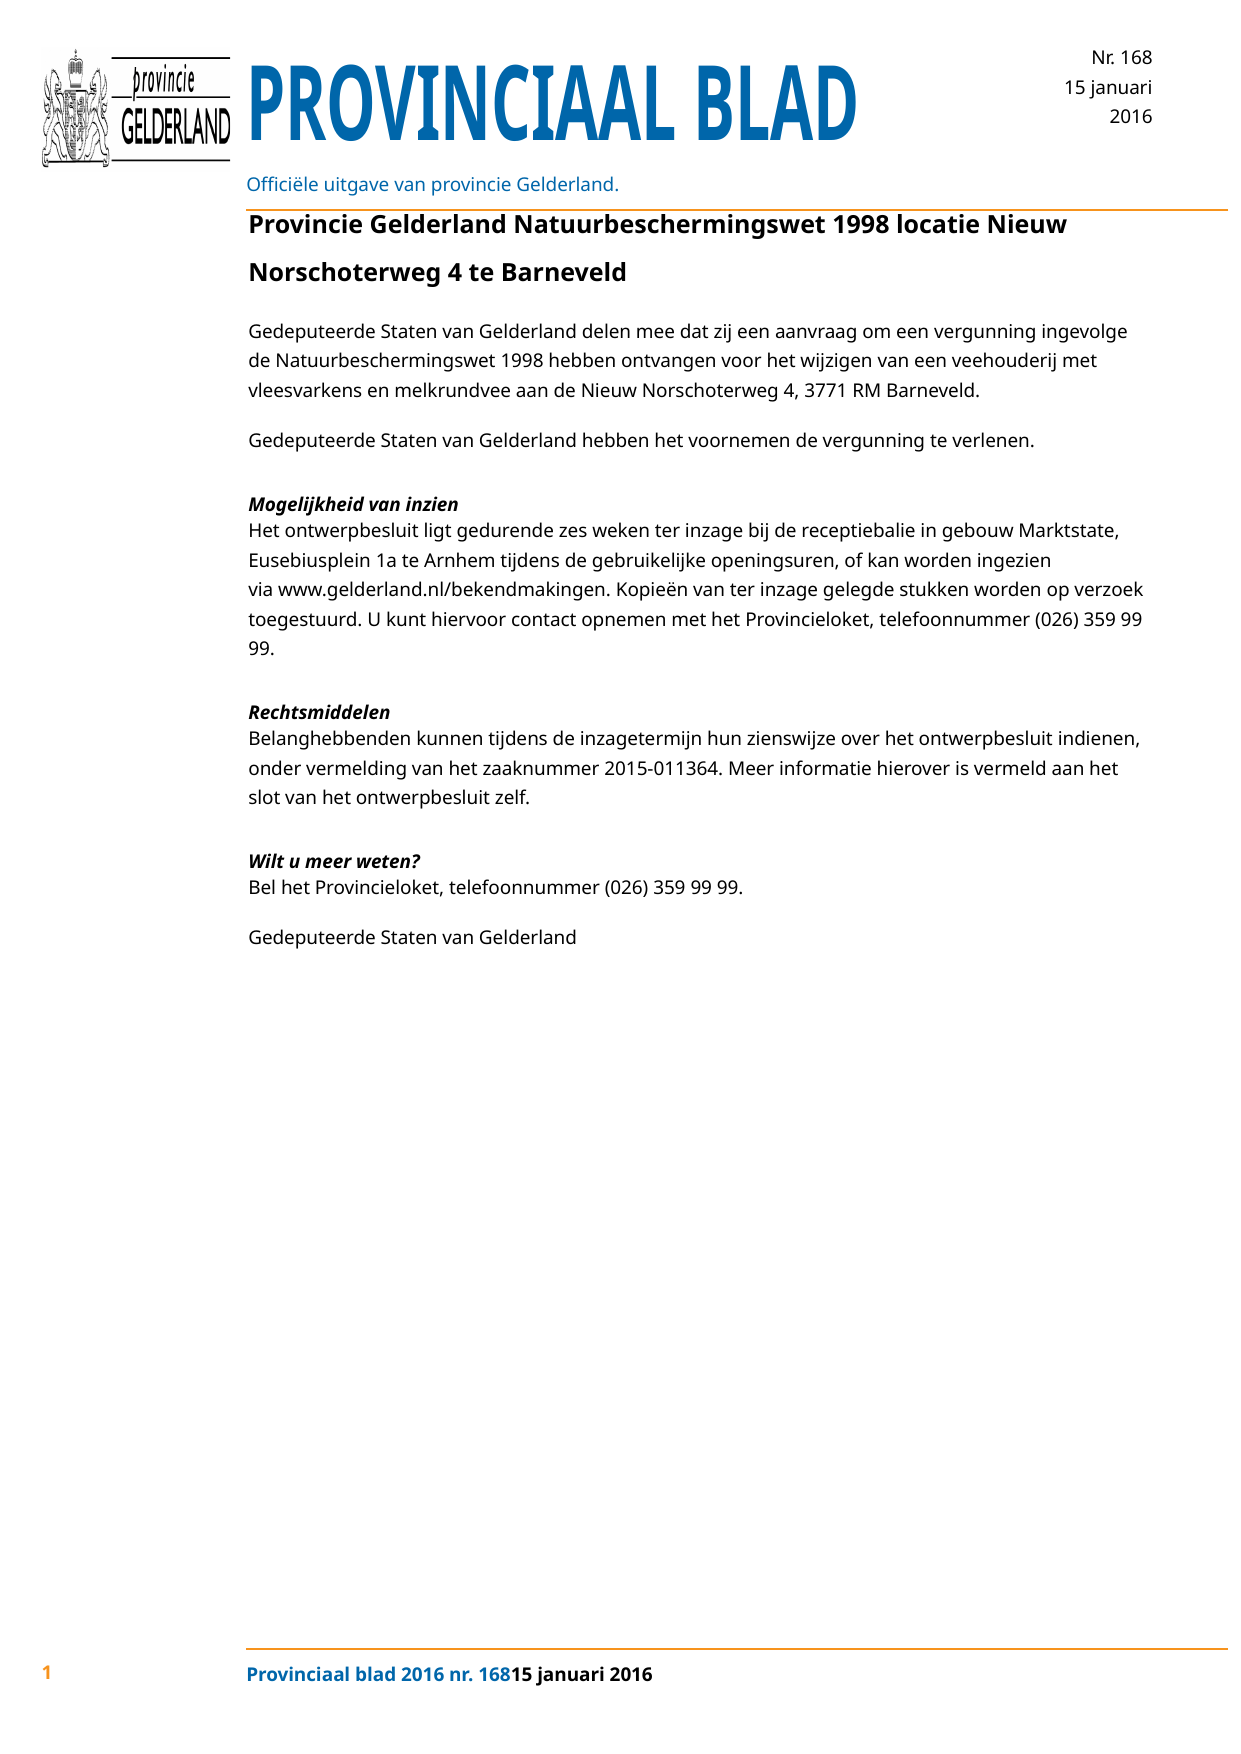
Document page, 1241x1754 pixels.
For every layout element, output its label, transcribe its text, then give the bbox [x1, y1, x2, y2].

text Gedeputeerde Staten van Gelderland [248, 924, 1152, 950]
text Mogelijkheid van inzien [248, 491, 1152, 517]
text Bel het Provincieloket, telefoonnummer (026) 359 99 99. [248, 874, 1152, 900]
text Gedeputeerde Staten van Gelderland delen mee dat zij een aanvraag om een vergunning ingevolge de Natuurbeschermingswet 1998 hebben ontvangen voor het wijzigen van een veehouderij met vleesvarkens en melkrundvee aan de Nieuw Norschoterweg 4, 3771 RM Barneveld. [248, 318, 1152, 403]
text Wilt u meer weten? [248, 848, 1152, 874]
text Belanghebbenden kunnen tijdens de inzagetermijn hun zienswijze over het ontwerpbesluit indienen, onder vermelding van het zaaknummer 2015-011364. Meer informatie hierover is vermeld aan het slot van het ontwerpbesluit zelf. [248, 725, 1152, 810]
text Gedeputeerde Staten van Gelderland hebben het voornemen de vergunning te verlenen. [248, 427, 1152, 453]
picture [41, 47, 231, 172]
text Rechtsmiddelen [248, 699, 1152, 725]
text Provincie Gelderland Natuurbeschermingswet 1998 locatie Nieuw Norschoterweg 4 te Barneveld [248, 211, 1152, 288]
text Het ontwerpbesluit ligt gedurende zes weken ter inzage bij de receptiebalie in gebouw Marktstate, Eusebiusplein 1a te Arnhem tijdens de gebruikelijke openingsuren, of kan worden ingezien via www.gelderland.nl/bekendmakingen. Kopieën van ter inzage gelegde stukken worden op verzoek toegestuurd. U kunt hiervoor contact opnemen met het Provincieloket, telefoonnummer (026) 359 99 99. [248, 517, 1152, 661]
